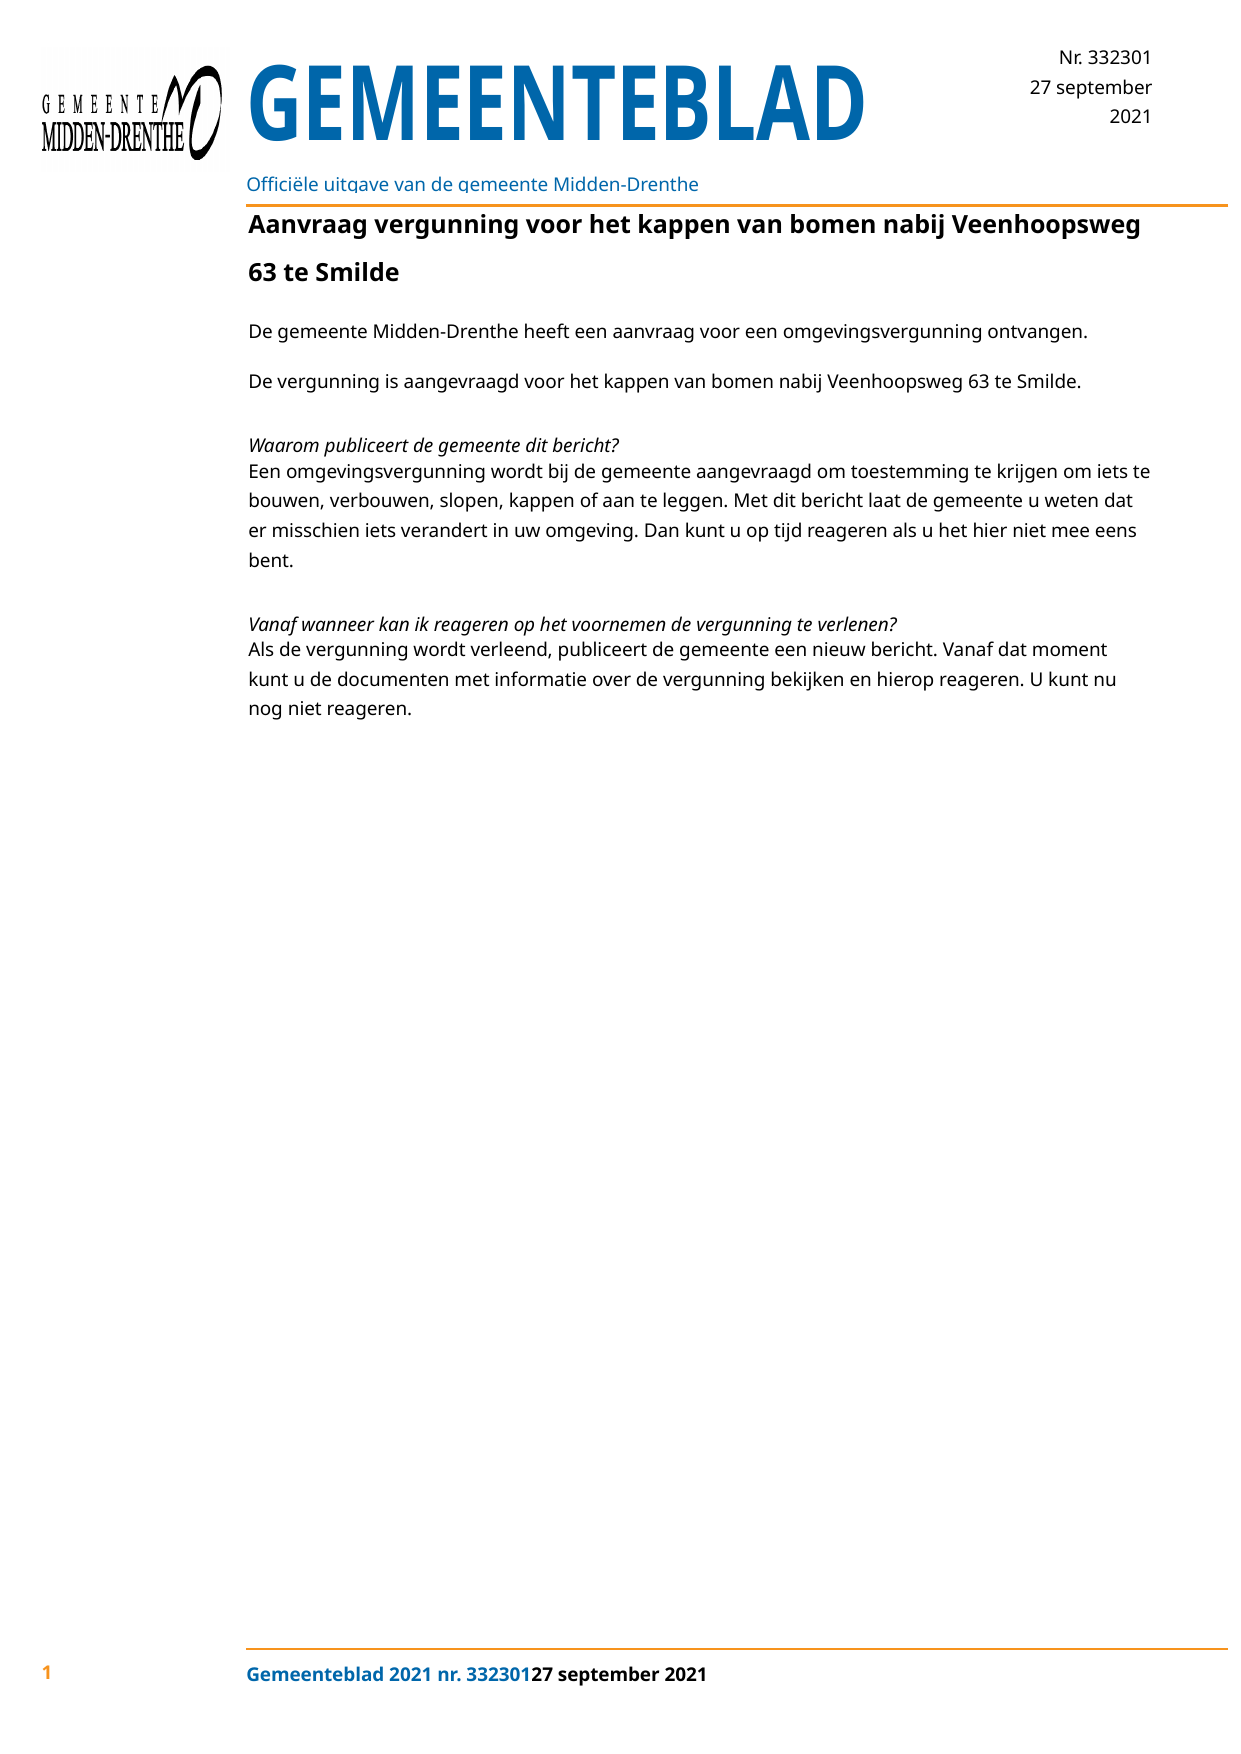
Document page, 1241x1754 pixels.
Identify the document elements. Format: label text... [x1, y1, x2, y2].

text De gemeente Midden-Drenthe heeft een aanvraag voor een omgevingsvergunning ontvangen. [248, 318, 1152, 344]
picture [41, 47, 231, 172]
text Vanaf wanneer kan ik reageren op het voornemen de vergunning te verlenen? [248, 611, 1152, 636]
text Aanvraag vergunning voor het kappen van bomen nabij Veenhoopsweg 63 te Smilde [248, 207, 1152, 288]
text Een omgevingsvergunning wordt bij de gemeente aangevraagd om toestemming te krijgen om iets te bouwen, verbouwen, slopen, kappen of aan te leggen. Met dit bericht laat de gemeente u weten dat er misschien iets verandert in uw omgeving. Dan kunt u op tijd reageren als u het hier niet mee eens bent. [248, 458, 1152, 572]
text Als de vergunning wordt verleend, publiceert de gemeente een nieuw bericht. Vanaf dat moment kunt u de documenten met informatie over de vergunning bekijken en hierop reageren. U kunt nu nog niet reageren. [248, 636, 1152, 721]
text De vergunning is aangevraagd voor het kappen van bomen nabij Veenhoopsweg 63 te Smilde. [248, 368, 1152, 394]
text Waarom publiceert de gemeente dit bericht? [248, 432, 1152, 458]
